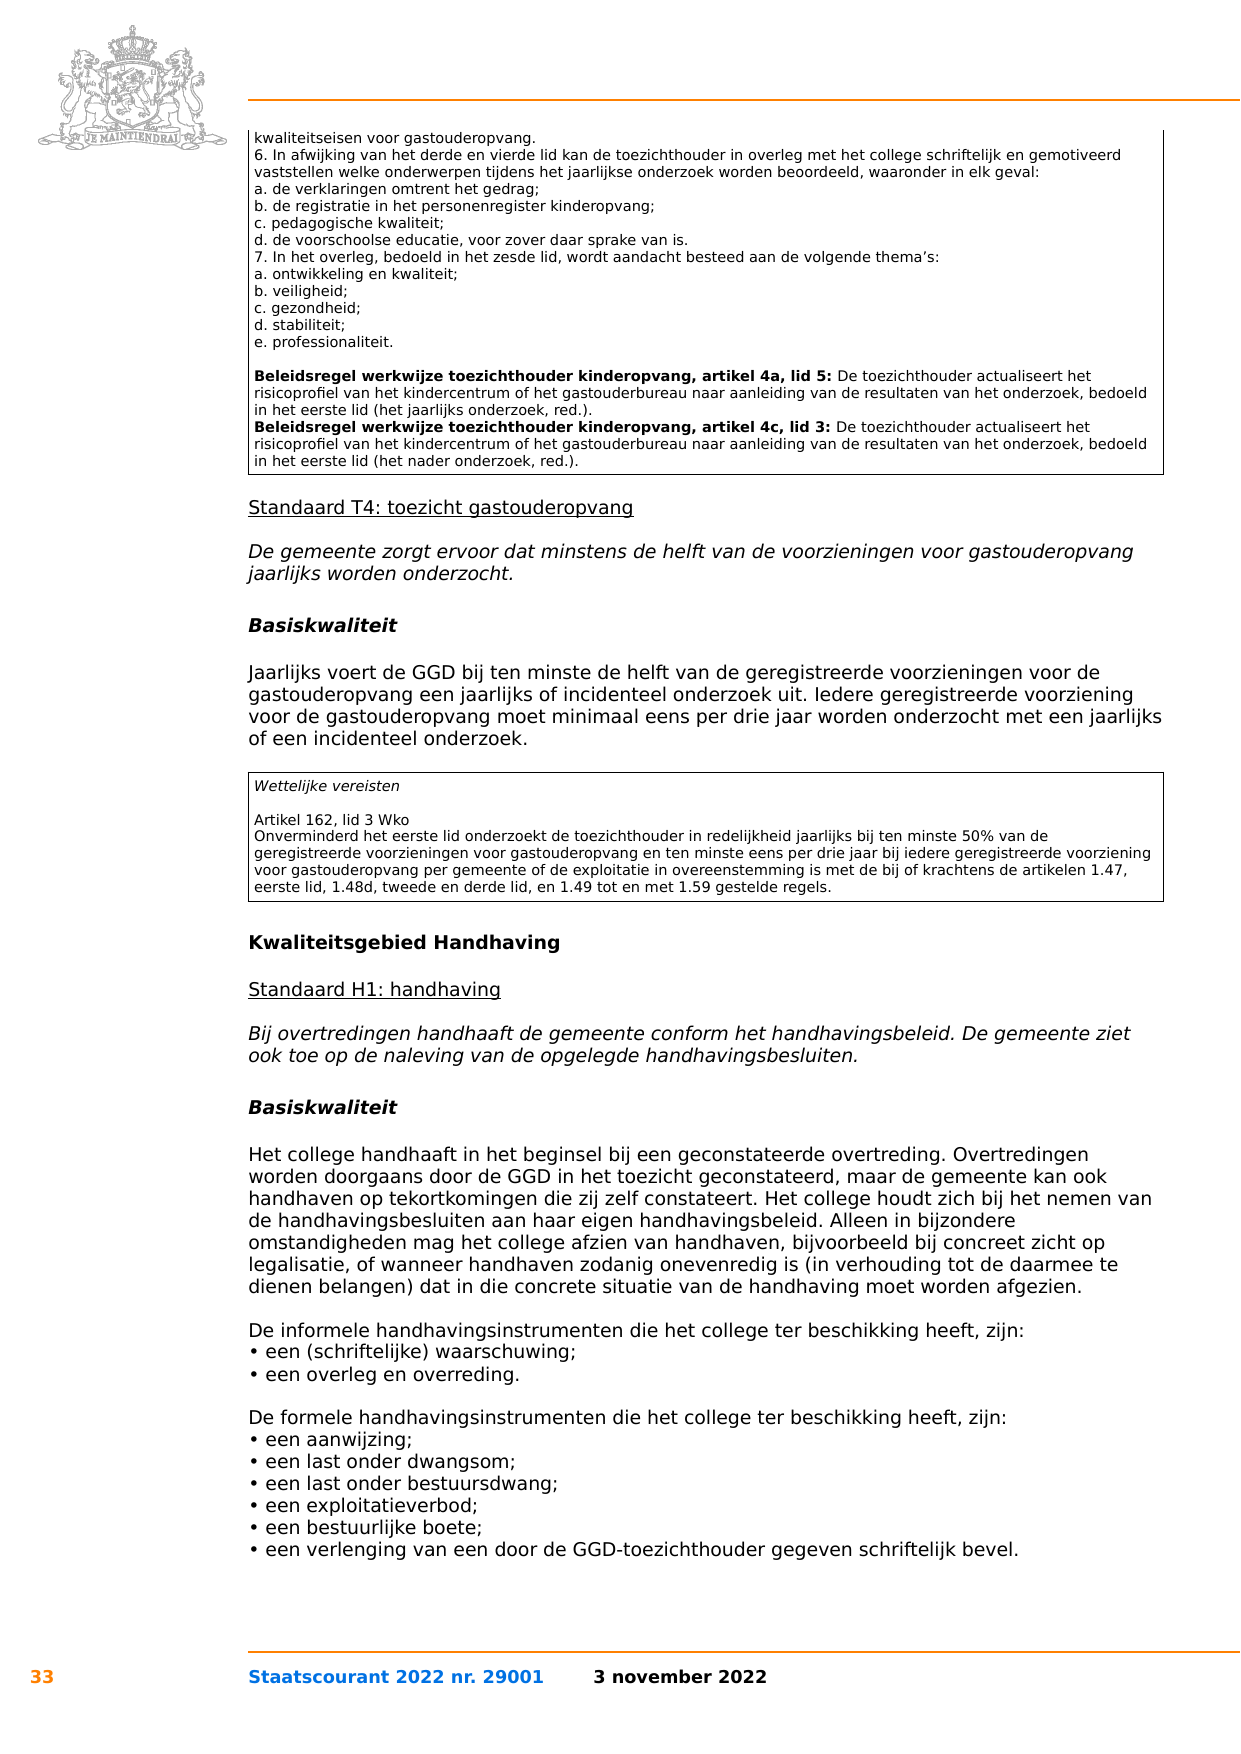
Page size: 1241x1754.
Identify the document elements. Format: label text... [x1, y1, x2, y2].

table_cell Artikel 162, lid 3 Wko Onverminderd het eerste lid onderzoekt de toezichthouder in redelijkheid jaarlijks bij ten minste 50% van de geregistreerde voorzieningen voor gastouderopvang en ten minste eens per drie jaar bij iedere geregistreerde voorziening voor gastouderopvang per gemeente of de exploitatie in overeenstemming is met de bij of krachtens de artikelen 1.47, eerste lid, 1.48d, tweede en derde lid, en 1.49 tot en met 1.59 gestelde regels. [249, 811, 1163, 901]
table_cell [249, 794, 1163, 811]
table_cell [249, 351, 1163, 368]
table_cell kwaliteitseisen voor gastouderopvang. 6. In afwijking van het derde en vierde lid kan de toezichthouder in overleg met het college schriftelijk en gemotiveerd vaststellen welke onderwerpen tijdens het jaarlijkse onderzoek worden beoordeeld, waaronder in elk geval: a. de verklaringen omtrent het gedrag; b. de registratie in het personenregister kinderopvang; c. pedagogische kwaliteit; d. de voorschoolse educatie, voor zover daar sprake van is. 7. In het overleg, bedoeld in het zesde lid, wordt aandacht besteed aan de volgende thema’s: a. ontwikkeling en kwaliteit; b. veiligheid; c. gezondheid; d. stabiliteit; e. professionaliteit. [249, 130, 1163, 351]
subtitle Kwaliteitsgebied Handhaving [248, 932, 1163, 954]
text Bij overtredingen handhaaft de gemeente conform het handhavingsbeleid. De gemeente ziet ook toe op de naleving van de opgelegde handhavingsbesluiten. [248, 1023, 1163, 1067]
text De gemeente zorgt ervoor dat minstens de helft van de voorzieningen voor gastouderopvang jaarlijks worden onderzocht. [248, 541, 1163, 585]
text De informele handhavingsinstrumenten die het college ter beschikking heeft, zijn: [248, 1319, 1163, 1341]
text • een overleg en overreding. [248, 1363, 1163, 1385]
text • een (schriftelijke) waarschuwing; [248, 1341, 1163, 1363]
text • een last onder bestuursdwang; [248, 1473, 1163, 1495]
text • een bestuurlijke boete; [248, 1517, 1163, 1539]
subtitle Basiskwaliteit [248, 1097, 1163, 1119]
subtitle Basiskwaliteit [248, 615, 1163, 637]
picture [38, 25, 227, 150]
text Het college handhaaft in het beginsel bij een geconstateerde overtreding. Overtredingen worden doorgaans door de GGD in het toezicht geconstateerd, maar de gemeente kan ook handhaven op tekortkomingen die zij zelf constateert. Het college houdt zich bij het nemen van de handhavingsbesluiten aan haar eigen handhavingsbeleid. Alleen in bijzondere omstandigheden mag het college afzien van handhaven, bijvoorbeeld bij concreet zicht op legalisatie, of wanneer handhaven zodanig onevenredig is (in verhouding tot de daarmee te dienen belangen) dat in die concrete situatie van de handhaving moet worden afgezien. [248, 1144, 1163, 1298]
text • een verlenging van een door de GGD-toezichthouder gegeven schriftelijk bevel. [248, 1539, 1163, 1561]
table_header Wettelijke vereisten [249, 773, 1163, 794]
subtitle Standaard T4: toezicht gastouderopvang [248, 497, 1163, 519]
text De formele handhavingsinstrumenten die het college ter beschikking heeft, zijn: [248, 1407, 1163, 1429]
text • een aanwijzing; [248, 1429, 1163, 1451]
text • een last onder dwangsom; [248, 1451, 1163, 1473]
table_cell Beleidsregel werkwijze toezichthouder kinderopvang, artikel 4a, lid 5: De toezichthouder actualiseert het risicoprofiel van het kindercentrum of het gastouderbureau naar aanleiding van de resultaten van het onderzoek, bedoeld in het eerste lid (het jaarlijks onderzoek, red.). Beleidsregel werkwijze toezichthouder kinderopvang, artikel 4c, lid 3: De toezichthouder actualiseert het risicoprofiel van het kindercentrum of het gastouderbureau naar aanleiding van de resultaten van het onderzoek, bedoeld in het eerste lid (het nader onderzoek, red.). [249, 368, 1163, 474]
text Jaarlijks voert de GGD bij ten minste de helft van de geregistreerde voorzieningen voor de gastouderopvang een jaarlijks of incidenteel onderzoek uit. Iedere geregistreerde voorziening voor de gastouderopvang moet minimaal eens per drie jaar worden onderzocht met een jaarlijks of een incidenteel onderzoek. [248, 662, 1163, 750]
text • een exploitatieverbod; [248, 1495, 1163, 1517]
subtitle Standaard H1: handhaving [248, 979, 1163, 1001]
